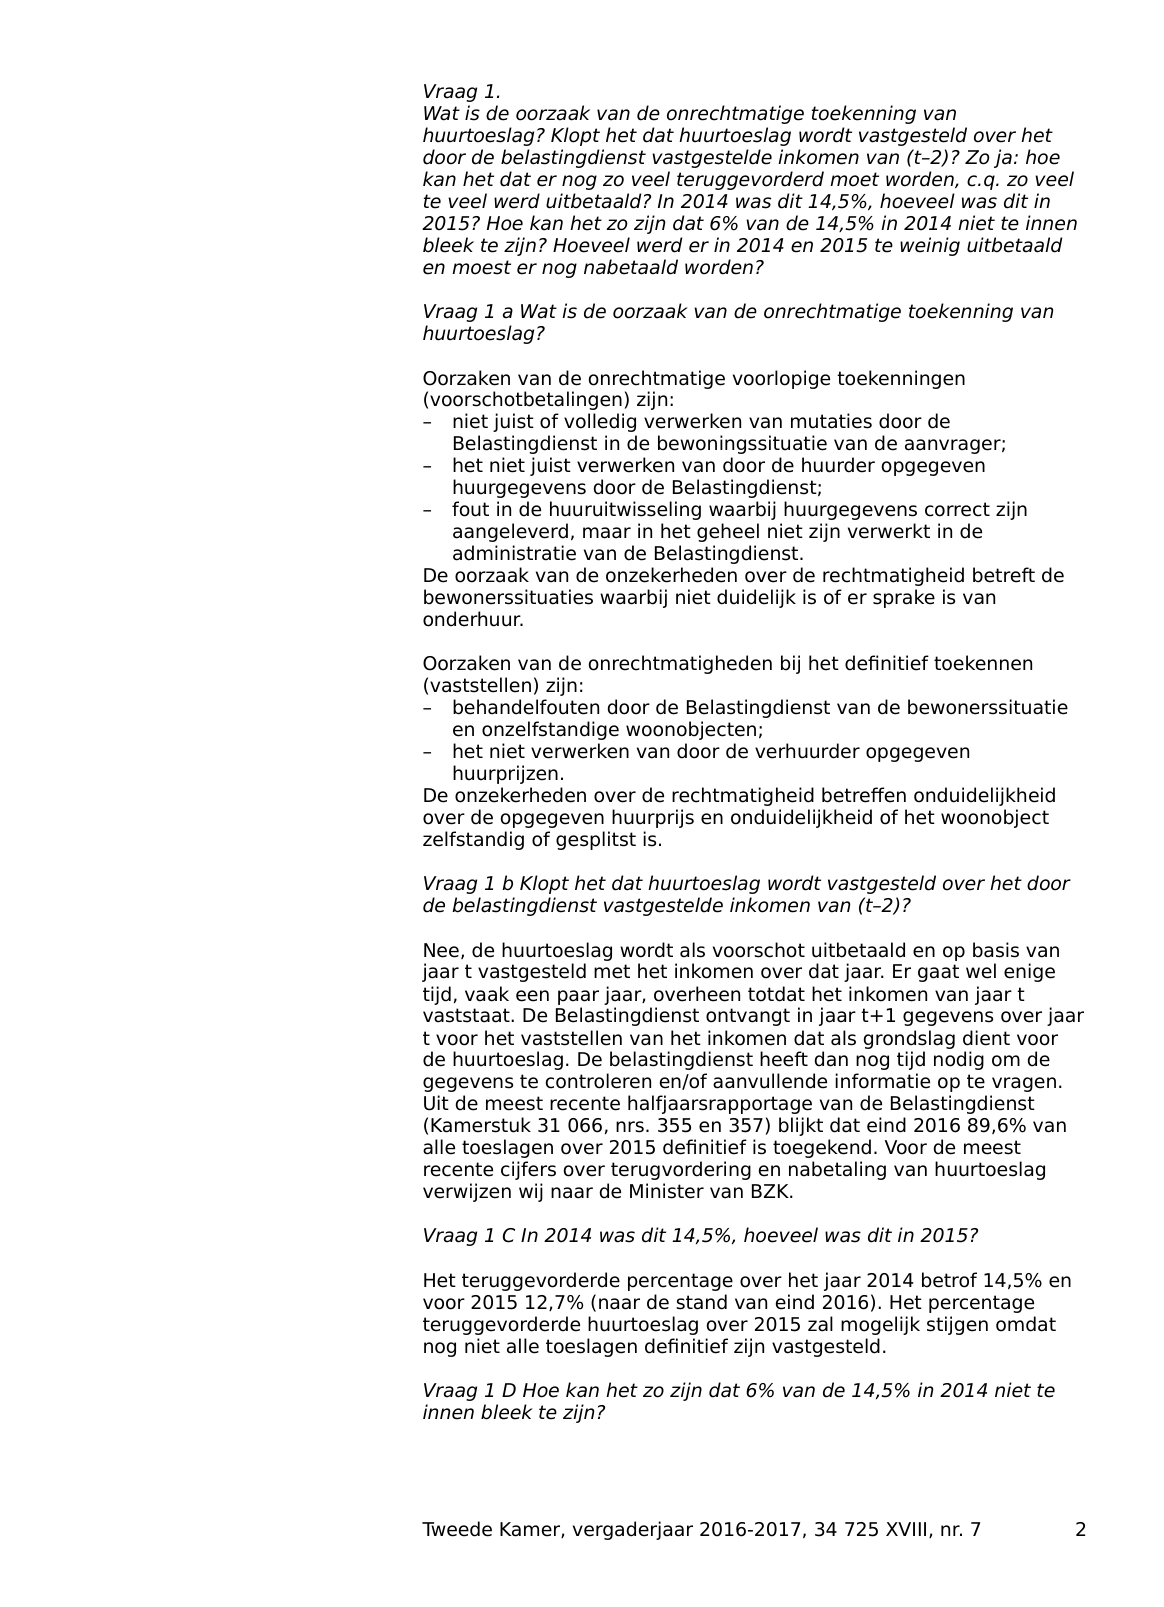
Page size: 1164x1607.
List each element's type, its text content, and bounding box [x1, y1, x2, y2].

text Vraag 1. [422, 81, 1087, 103]
text – fout in de huuruitwisseling waarbij huurgegevens correct zijn aangeleverd, maar in het geheel niet zijn verwerkt in de administratie van de Belastingdienst. [422, 499, 1087, 565]
text Het teruggevorderde percentage over het jaar 2014 betrof 14,5% en voor 2015 12,7% (naar de stand van eind 2016). Het percentage teruggevorderde huurtoeslag over 2015 zal mogelijk stijgen omdat nog niet alle toeslagen definitief zijn vastgesteld. [422, 1269, 1087, 1357]
text Wat is de oorzaak van de onrechtmatige toekenning van huurtoeslag? Klopt het dat huurtoeslag wordt vastgesteld over het door de belastingdienst vastgestelde inkomen van (t–2)? Zo ja: hoe kan het dat er nog zo veel teruggevorderd moet worden, c.q. zo veel te veel werd uitbetaald? In 2014 was dit 14,5%, hoeveel was dit in 2015? Hoe kan het zo zijn dat 6% van de 14,5% in 2014 niet te innen bleek te zijn? Hoeveel werd er in 2014 en 2015 te weinig uitbetaald en moest er nog nabetaald worden? [422, 103, 1087, 279]
text Oorzaken van de onrechtmatigheden bij het definitief toekennen (vaststellen) zijn: [422, 653, 1087, 697]
text Oorzaken van de onrechtmatige voorlopige toekenningen (voorschotbetalingen) zijn: [422, 367, 1087, 411]
text Vraag 1 b Klopt het dat huurtoeslag wordt vastgesteld over het door de belastingdienst vastgestelde inkomen van (t–2)? [422, 873, 1087, 917]
text Vraag 1 a Wat is de oorzaak van de onrechtmatige toekenning van huurtoeslag? [422, 301, 1087, 345]
text Nee, de huurtoeslag wordt als voorschot uitbetaald en op basis van jaar t vastgesteld met het inkomen over dat jaar. Er gaat wel enige tijd, vaak een paar jaar, overheen totdat het inkomen van jaar t vaststaat. De Belastingdienst ontvangt in jaar t+1 gegevens over jaar t voor het vaststellen van het inkomen dat als grondslag dient voor de huurtoeslag. De belastingdienst heeft dan nog tijd nodig om de gegevens te controleren en/of aanvullende informatie op te vragen. [422, 939, 1087, 1093]
text – niet juist of volledig verwerken van mutaties door de Belastingdienst in de bewoningssituatie van de aanvrager; [422, 411, 1087, 455]
text Vraag 1 C In 2014 was dit 14,5%, hoeveel was dit in 2015? [422, 1225, 1087, 1247]
text De onzekerheden over de rechtmatigheid betreffen onduidelijkheid over de opgegeven huurprijs en onduidelijkheid of het woonobject zelfstandig of gesplitst is. [422, 785, 1087, 851]
text – het niet juist verwerken van door de huurder opgegeven huurgegevens door de Belastingdienst; [422, 455, 1087, 499]
text – behandelfouten door de Belastingdienst van de bewonerssituatie en onzelfstandige woonobjecten; [422, 697, 1087, 741]
text Vraag 1 D Hoe kan het zo zijn dat 6% van de 14,5% in 2014 niet te innen bleek te zijn? [422, 1380, 1087, 1424]
text – het niet verwerken van door de verhuurder opgegeven huurprijzen. [422, 741, 1087, 785]
text Uit de meest recente halfjaarsrapportage van de Belastingdienst (Kamerstuk 31 066, nrs. 355 en 357) blijkt dat eind 2016 89,6% van alle toeslagen over 2015 definitief is toegekend. Voor de meest recente cijfers over terugvordering en nabetaling van huurtoeslag verwijzen wij naar de Minister van BZK. [422, 1093, 1087, 1203]
text De oorzaak van de onzekerheden over de rechtmatigheid betreft de bewonerssituaties waarbij niet duidelijk is of er sprake is van onderhuur. [422, 565, 1087, 631]
